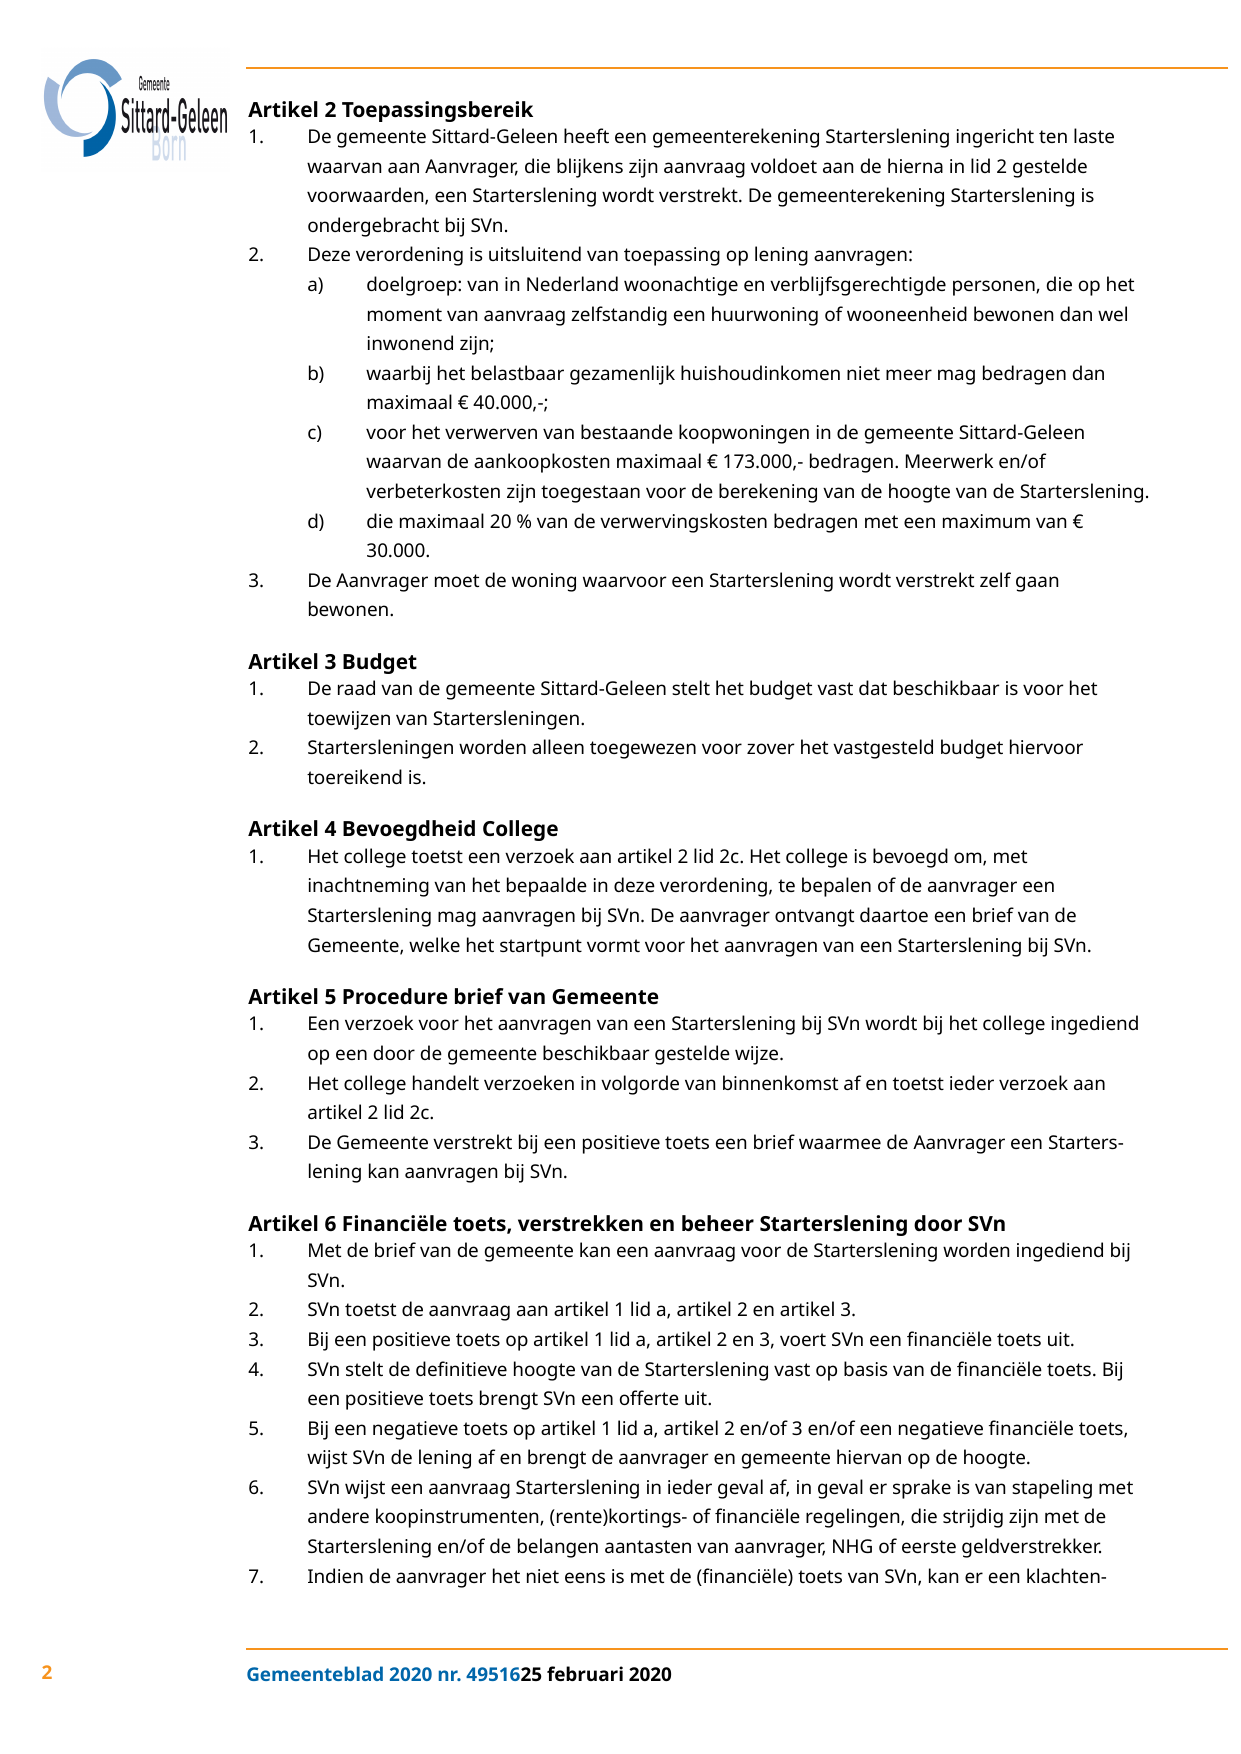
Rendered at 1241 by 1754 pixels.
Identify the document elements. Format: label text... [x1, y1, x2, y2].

list De Aanvrager moet de woning waarvoor een Starterslening wordt verstrekt zelf gaan bewonen. [248, 567, 1152, 622]
list Startersleningen worden alleen toegewezen voor zover het vastgesteld budget hiervoor toereikend is. [248, 734, 1152, 790]
text Artikel 5 Procedure brief van Gemeente [248, 982, 1152, 1011]
list voor het verwerven van bestaande koopwoningen in de gemeente Sittard-Geleen waarvan de aankoopkosten maximaal € 173.000,- bedragen. Meerwerk en/of verbeterkosten zijn toegestaan voor de berekening van de hoogte van de Starterslening. [307, 419, 1152, 504]
picture [41, 47, 231, 172]
list Bij een negatieve toets op artikel 1 lid a, artikel 2 en/of 3 en/of een negatieve financiële toets, wijst SVn de lening af en brengt de aanvrager en gemeente hiervan op de hoogte. [248, 1415, 1152, 1470]
list De raad van de gemeente Sittard-Geleen stelt het budget vast dat beschikbaar is voor het toewijzen van Startersleningen. [248, 675, 1152, 731]
list Het college handelt verzoeken in volgorde van binnenkomst af en toetst ieder verzoek aan artikel 2 lid 2c. [248, 1070, 1152, 1125]
list SVn stelt de definitieve hoogte van de Starterslening vast op basis van de financiële toets. Bij een positieve toets brengt SVn een offerte uit. [248, 1356, 1152, 1411]
list waarbij het belastbaar gezamenlijk huishoudinkomen niet meer mag bedragen dan maximaal € 40.000,-; [307, 360, 1152, 415]
list Het college toetst een verzoek aan artikel 2 lid 2c. Het college is bevoegd om, met inachtneming van het bepaalde in deze verordening, te bepalen of de aanvrager een Starterslening mag aanvragen bij SVn. De aanvrager ontvangt daartoe een brief van de Gemeente, welke het startpunt vormt voor het aanvragen van een Starterslening bij SVn. [248, 843, 1152, 957]
text Artikel 3 Budget [248, 647, 1152, 675]
list Met de brief van de gemeente kan een aanvraag voor de Starterslening worden ingediend bij SVn. [248, 1237, 1152, 1293]
list Bij een positieve toets op artikel 1 lid a, artikel 2 en 3, voert SVn een financiële toets uit. [248, 1326, 1152, 1352]
list die maximaal 20 % van de verwervingskosten bedragen met een maximum van € 30.000. [307, 508, 1152, 563]
list De gemeente Sittard-Geleen heeft een gemeenterekening Starterslening ingericht ten laste waarvan aan Aanvrager, die blijkens zijn aanvraag voldoet aan de hierna in lid 2 gestelde voorwaarden, een Starterslening wordt verstrekt. De gemeenterekening Starterslening is ondergebracht bij SVn. [248, 123, 1152, 238]
list Deze verordening is uitsluitend van toepassing op lening aanvragen: [248, 242, 1152, 267]
list Indien de aanvrager het niet eens is met de (financiële) toets van SVn, kan er een klachten- [248, 1563, 1152, 1588]
text Artikel 6 Financiële toets, verstrekken en beheer Starterslening door SVn [248, 1209, 1152, 1237]
text Artikel 2 Toepassingsbereik [248, 95, 1152, 123]
text Artikel 4 Bevoegdheid College [248, 814, 1152, 843]
list De Gemeente verstrekt bij een positieve toets een brief waarmee de Aanvrager een Starters-lening kan aanvragen bij SVn. [248, 1129, 1152, 1184]
list SVn toetst de aanvraag aan artikel 1 lid a, artikel 2 en artikel 3. [248, 1297, 1152, 1322]
list Een verzoek voor het aanvragen van een Starterslening bij SVn wordt bij het college ingediend op een door de gemeente beschikbaar gestelde wijze. [248, 1011, 1152, 1066]
list SVn wijst een aanvraag Starterslening in ieder geval af, in geval er sprake is van stapeling met andere koopinstrumenten, (rente)kortings- of financiële regelingen, die strijdig zijn met de Starterslening en/of de belangen aantasten van aanvrager, NHG of eerste geldverstrekker. [248, 1474, 1152, 1559]
list doelgroep: van in Nederland woonachtige en verblijfsgerechtigde personen, die op het moment van aanvraag zelfstandig een huurwoning of wooneenheid bewonen dan wel inwonend zijn; [307, 271, 1152, 356]
